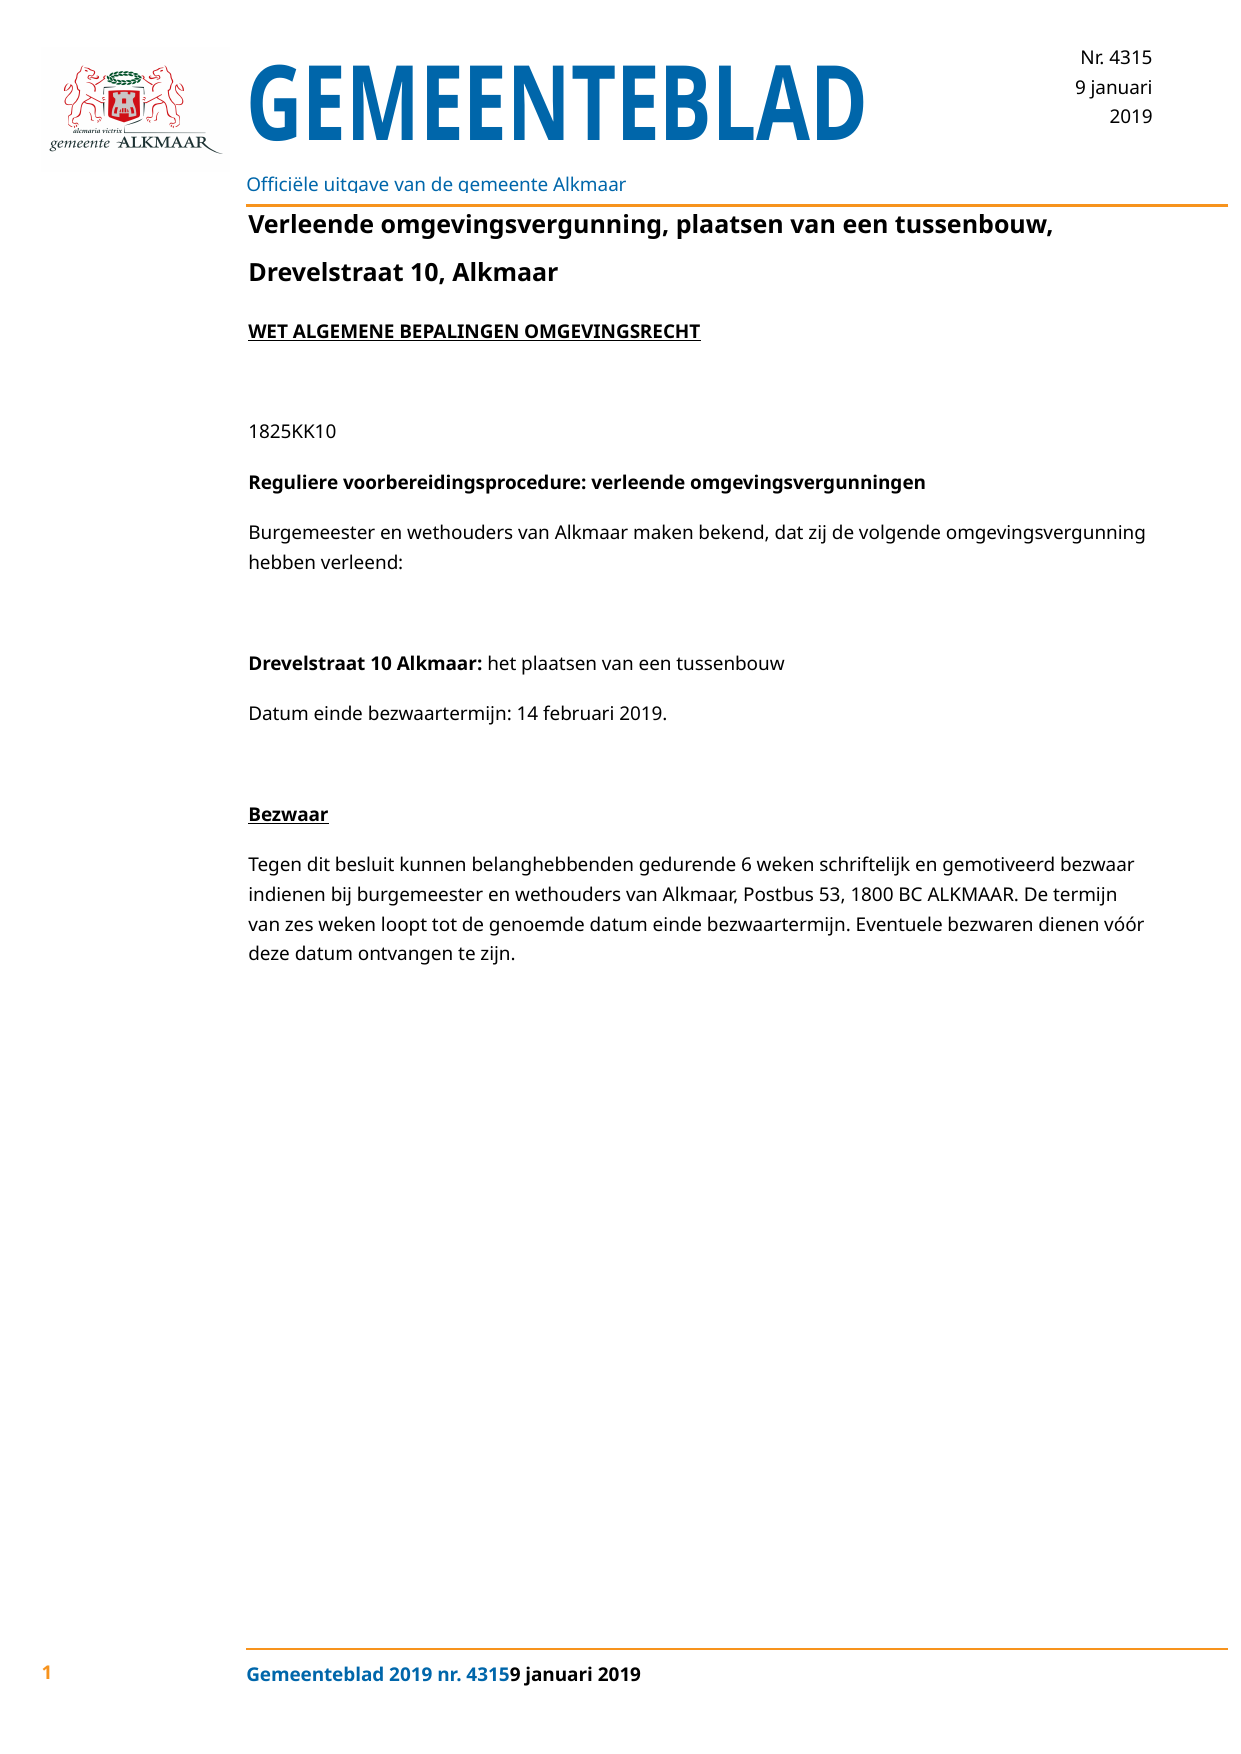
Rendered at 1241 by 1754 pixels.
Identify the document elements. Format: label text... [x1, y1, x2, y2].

text Tegen dit besluit kunnen belanghebbenden gedurende 6 weken schriftelijk en gemotiveerd bezwaar indienen bij burgemeester en wethouders van Alkmaar, Postbus 53, 1800 BC ALKMAAR. De termijn van zes weken loopt tot de genoemde datum einde bezwaartermijn. Eventuele bezwaren dienen vóór deze datum ontvangen te zijn. [248, 852, 1152, 966]
picture [41, 47, 231, 172]
text Bezwaar [248, 801, 1152, 827]
text Burgemeester en wethouders van Alkmaar maken bekend, dat zij de volgende omgevingsvergunning hebben verleend: [248, 519, 1152, 575]
text Datum einde bezwaartermijn: 14 februari 2019. [248, 700, 1152, 726]
text Verleende omgevingsvergunning, plaatsen van een tussenbouw, Drevelstraat 10, Alkmaar [248, 207, 1152, 288]
text Reguliere voorbereidingsprocedure: verleende omgevingsvergunningen [248, 469, 1152, 495]
text Drevelstraat 10 Alkmaar: het plaatsen van een tussenbouw [248, 650, 1152, 676]
text WET ALGEMENE BEPALINGEN OMGEVINGSRECHT [248, 318, 1152, 344]
text 1825KK10 [248, 419, 1152, 444]
